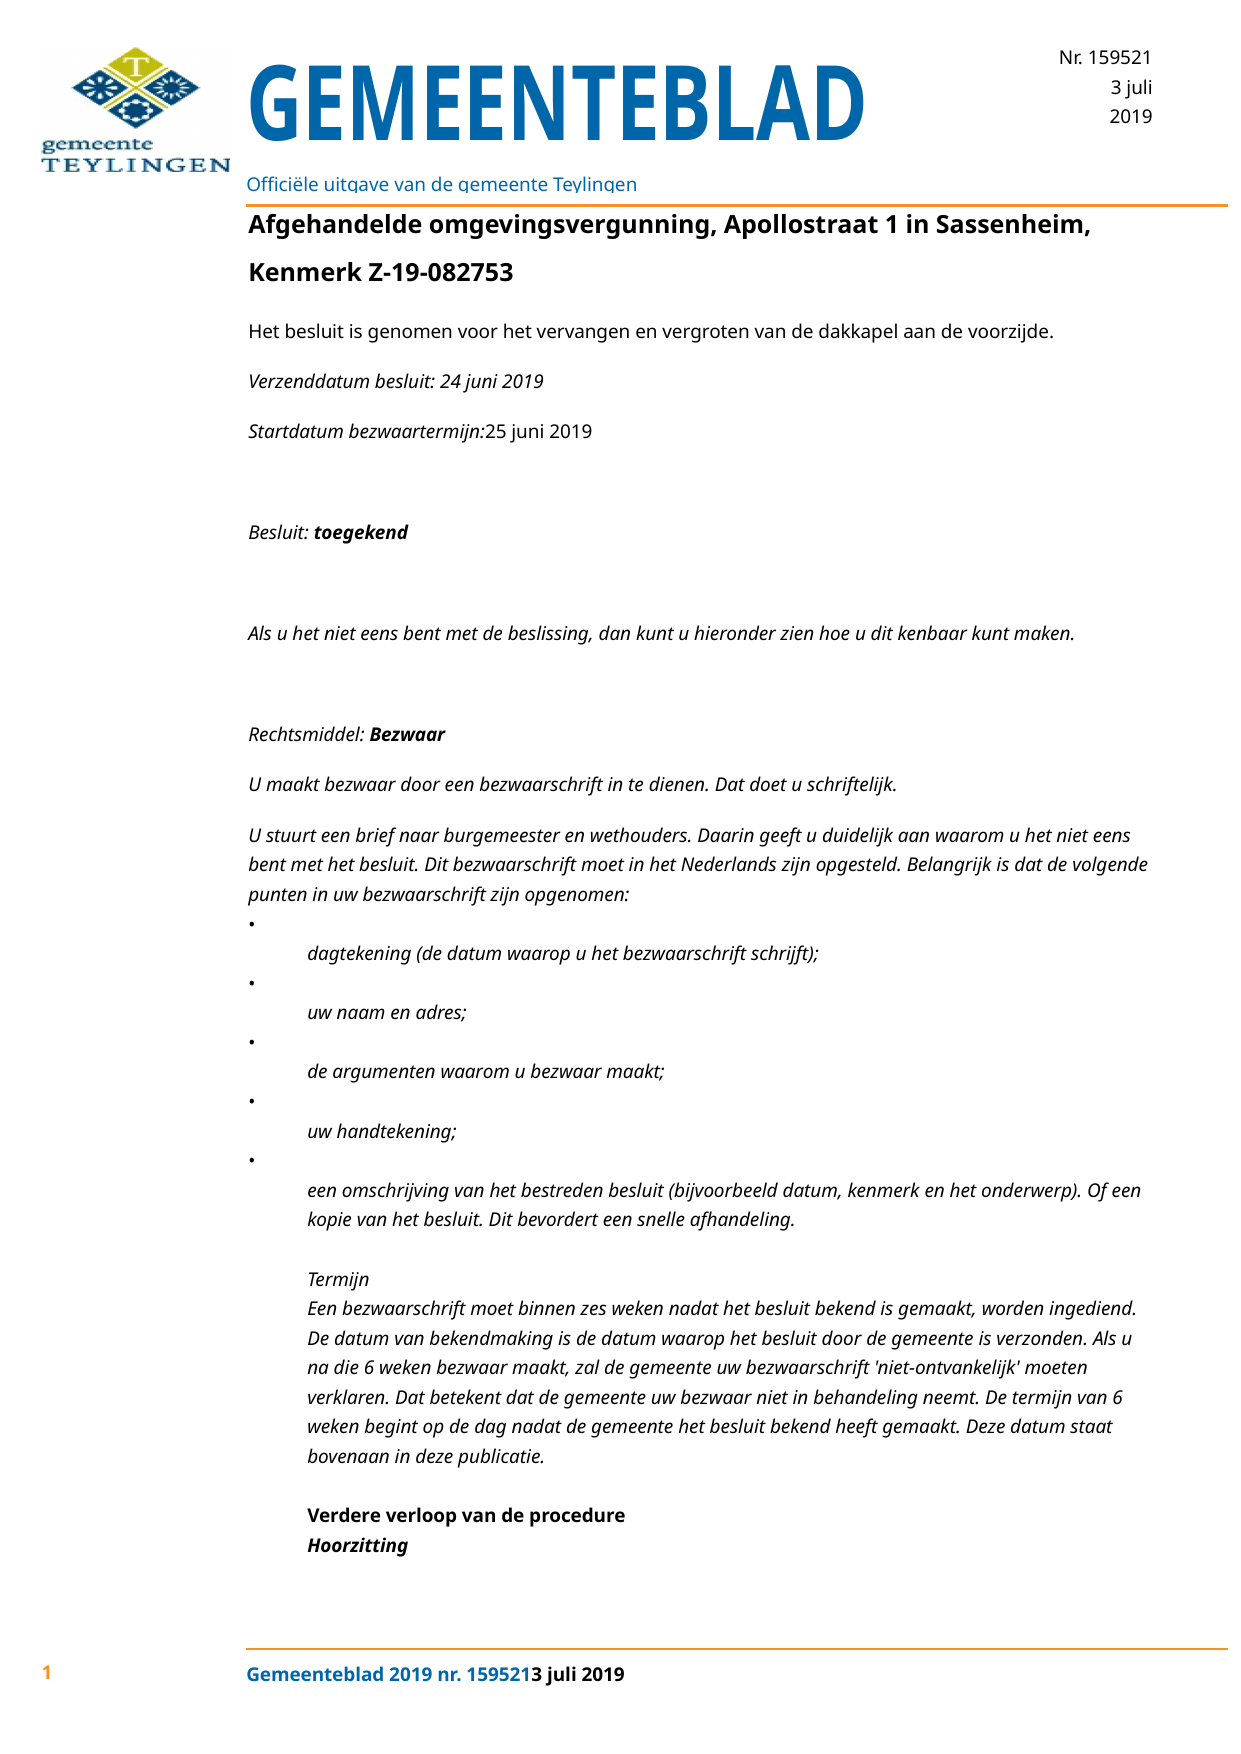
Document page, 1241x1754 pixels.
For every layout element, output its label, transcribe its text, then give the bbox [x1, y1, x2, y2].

text U stuurt een brief naar burgemeester en wethouders. Daarin geeft u duidelijk aan waarom u het niet eens bent met het besluit. Dit bezwaarschrift moet in het Nederlands zijn opgesteld. Belangrijk is dat de volgende punten in uw bezwaarschrift zijn opgenomen: [248, 822, 1152, 907]
text Startdatum bezwaartermijn:25 juni 2019 [248, 419, 1152, 444]
list Termijn [248, 1266, 1152, 1292]
list een omschrijving van het bestreden besluit (bijvoorbeeld datum, kenmerk en het onderwerp). Of een kopie van het besluit. Dit bevordert een snelle afhandeling. [248, 1177, 1152, 1232]
list uw handtekening; [248, 1118, 1152, 1144]
list Een bezwaarschrift moet binnen zes weken nadat het besluit bekend is gemaakt, worden ingediend. De datum van bekendmaking is de datum waarop het besluit door de gemeente is verzonden. Als u na die 6 weken bezwaar maakt, zal de gemeente uw bezwaarschrift 'niet-ontvankelijk' moeten verklaren. Dat betekent dat de gemeente uw bezwaar niet in behandeling neemt. De termijn van 6 weken begint op de dag nadat de gemeente het besluit bekend heeft gemaakt. Deze datum staat bovenaan in deze publicatie. [248, 1295, 1152, 1469]
text Verzenddatum besluit: 24 juni 2019 [248, 368, 1152, 394]
list dagtekening (de datum waarop u het bezwaarschrift schrijft); [248, 940, 1152, 966]
picture [41, 47, 231, 172]
text Als u het niet eens bent met de beslissing, dan kunt u hieronder zien hoe u dit kenbaar kunt maken. [248, 620, 1152, 646]
text Besluit: toegekend [248, 519, 1152, 545]
text Rechtsmiddel: Bezwaar [248, 721, 1152, 747]
list Hoorzitting [248, 1532, 1152, 1558]
text U maakt bezwaar door een bezwaarschrift in te dienen. Dat doet u schriftelijk. [248, 772, 1152, 797]
text Het besluit is genomen voor het vervangen en vergroten van de dakkapel aan de voorzijde. [248, 318, 1152, 344]
list de argumenten waarom u bezwaar maakt; [248, 1059, 1152, 1084]
text Afgehandelde omgevingsvergunning, Apollostraat 1 in Sassenheim, Kenmerk Z-19-082753 [248, 207, 1152, 288]
list Verdere verloop van de procedure [248, 1502, 1152, 1528]
list uw naam en adres; [248, 999, 1152, 1025]
